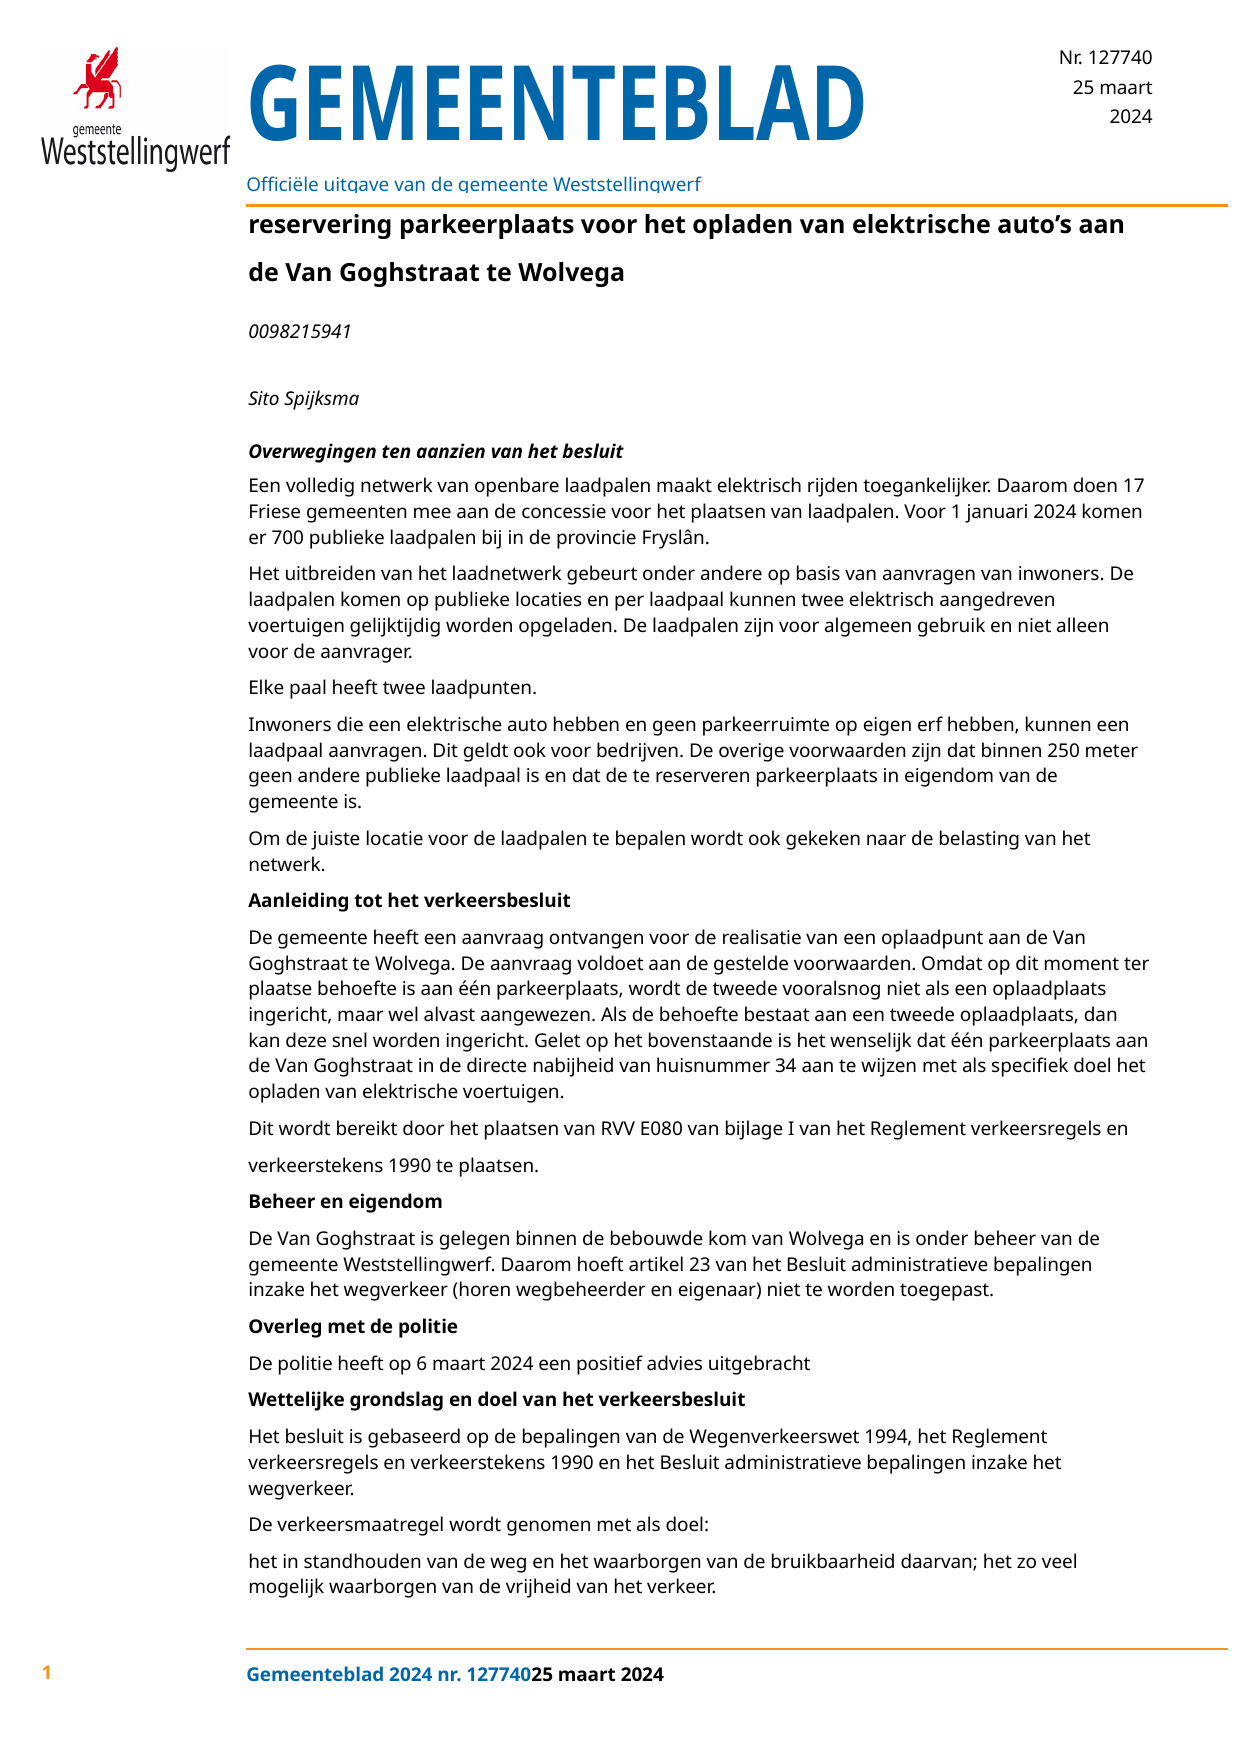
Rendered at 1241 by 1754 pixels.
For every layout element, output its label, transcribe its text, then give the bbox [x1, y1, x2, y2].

text verkeerstekens 1990 te plaatsen. [248, 1152, 1152, 1177]
text Wettelijke grondslag en doel van het verkeersbesluit [248, 1387, 1152, 1412]
text Overwegingen ten aanzien van het besluit [248, 438, 1152, 464]
text Het besluit is gebaseerd op de bepalingen van de Wegenverkeerswet 1994, het Reglement verkeersregels en verkeerstekens 1990 en het Besluit administratieve bepalingen inzake het wegverkeer. [248, 1423, 1152, 1500]
text De verkeersmaatregel wordt genomen met als doel: [248, 1511, 1152, 1537]
text Sito Spijksma [248, 386, 1152, 411]
text Elke paal heeft twee laadpunten. [248, 674, 1152, 700]
text Dit wordt bereikt door het plaatsen van RVV E080 van bijlage I van het Reglement verkeersregels en [248, 1115, 1152, 1141]
text 0098215941 [248, 318, 1152, 344]
text Overleg met de politie [248, 1313, 1152, 1339]
text De gemeente heeft een aanvraag ontvangen voor de realisatie van een oplaadpunt aan de Van Goghstraat te Wolvega. De aanvraag voldoet aan de gestelde voorwaarden. Omdat op dit moment ter plaatse behoefte is aan één parkeerplaats, wordt de tweede vooralsnog niet als een oplaadplaats ingericht, maar wel alvast aangewezen. Als de behoefte bestaat aan een tweede oplaadplaats, dan kan deze snel worden ingericht. Gelet op het bovenstaande is het wenselijk dat één parkeerplaats aan de Van Goghstraat in de directe nabijheid van huisnummer 34 aan te wijzen met als specifiek doel het opladen van elektrische voertuigen. [248, 924, 1152, 1104]
text De Van Goghstraat is gelegen binnen de bebouwde kom van Wolvega en is onder beheer van de gemeente Weststellingwerf. Daarom hoeft artikel 23 van het Besluit administratieve bepalingen inzake het wegverkeer (horen wegbeheerder en eigenaar) niet te worden toegepast. [248, 1225, 1152, 1302]
text reservering parkeerplaats voor het opladen van elektrische auto’s aan de Van Goghstraat te Wolvega [248, 207, 1152, 288]
text De politie heeft op 6 maart 2024 een positief advies uitgebracht [248, 1350, 1152, 1376]
text Een volledig netwerk van openbare laadpalen maakt elektrisch rijden toegankelijker. Daarom doen 17 Friese gemeenten mee aan de concessie voor het plaatsen van laadpalen. Voor 1 januari 2024 komen er 700 publieke laadpalen bij in de provincie Fryslân. [248, 472, 1152, 550]
picture [41, 47, 231, 172]
text Om de juiste locatie voor de laadpalen te bepalen wordt ook gekeken naar de belasting van het netwerk. [248, 825, 1152, 876]
text Aanleiding tot het verkeersbesluit [248, 887, 1152, 913]
text Inwoners die een elektrische auto hebben en geen parkeerruimte op eigen erf hebben, kunnen een laadpaal aanvragen. Dit geldt ook voor bedrijven. De overige voorwaarden zijn dat binnen 250 meter geen andere publieke laadpaal is en dat de te reserveren parkeerplaats in eigendom van de gemeente is. [248, 711, 1152, 814]
text Beheer en eigendom [248, 1188, 1152, 1214]
text Het uitbreiden van het laadnetwerk gebeurt onder andere op basis van aanvragen van inwoners. De laadpalen komen op publieke locaties en per laadpaal kunnen twee elektrisch aangedreven voertuigen gelijktijdig worden opgeladen. De laadpalen zijn voor algemeen gebruik en niet alleen voor de aanvrager. [248, 561, 1152, 663]
text het in standhouden van de weg en het waarborgen van de bruikbaarheid daarvan; het zo veel mogelijk waarborgen van de vrijheid van het verkeer. [248, 1548, 1152, 1599]
